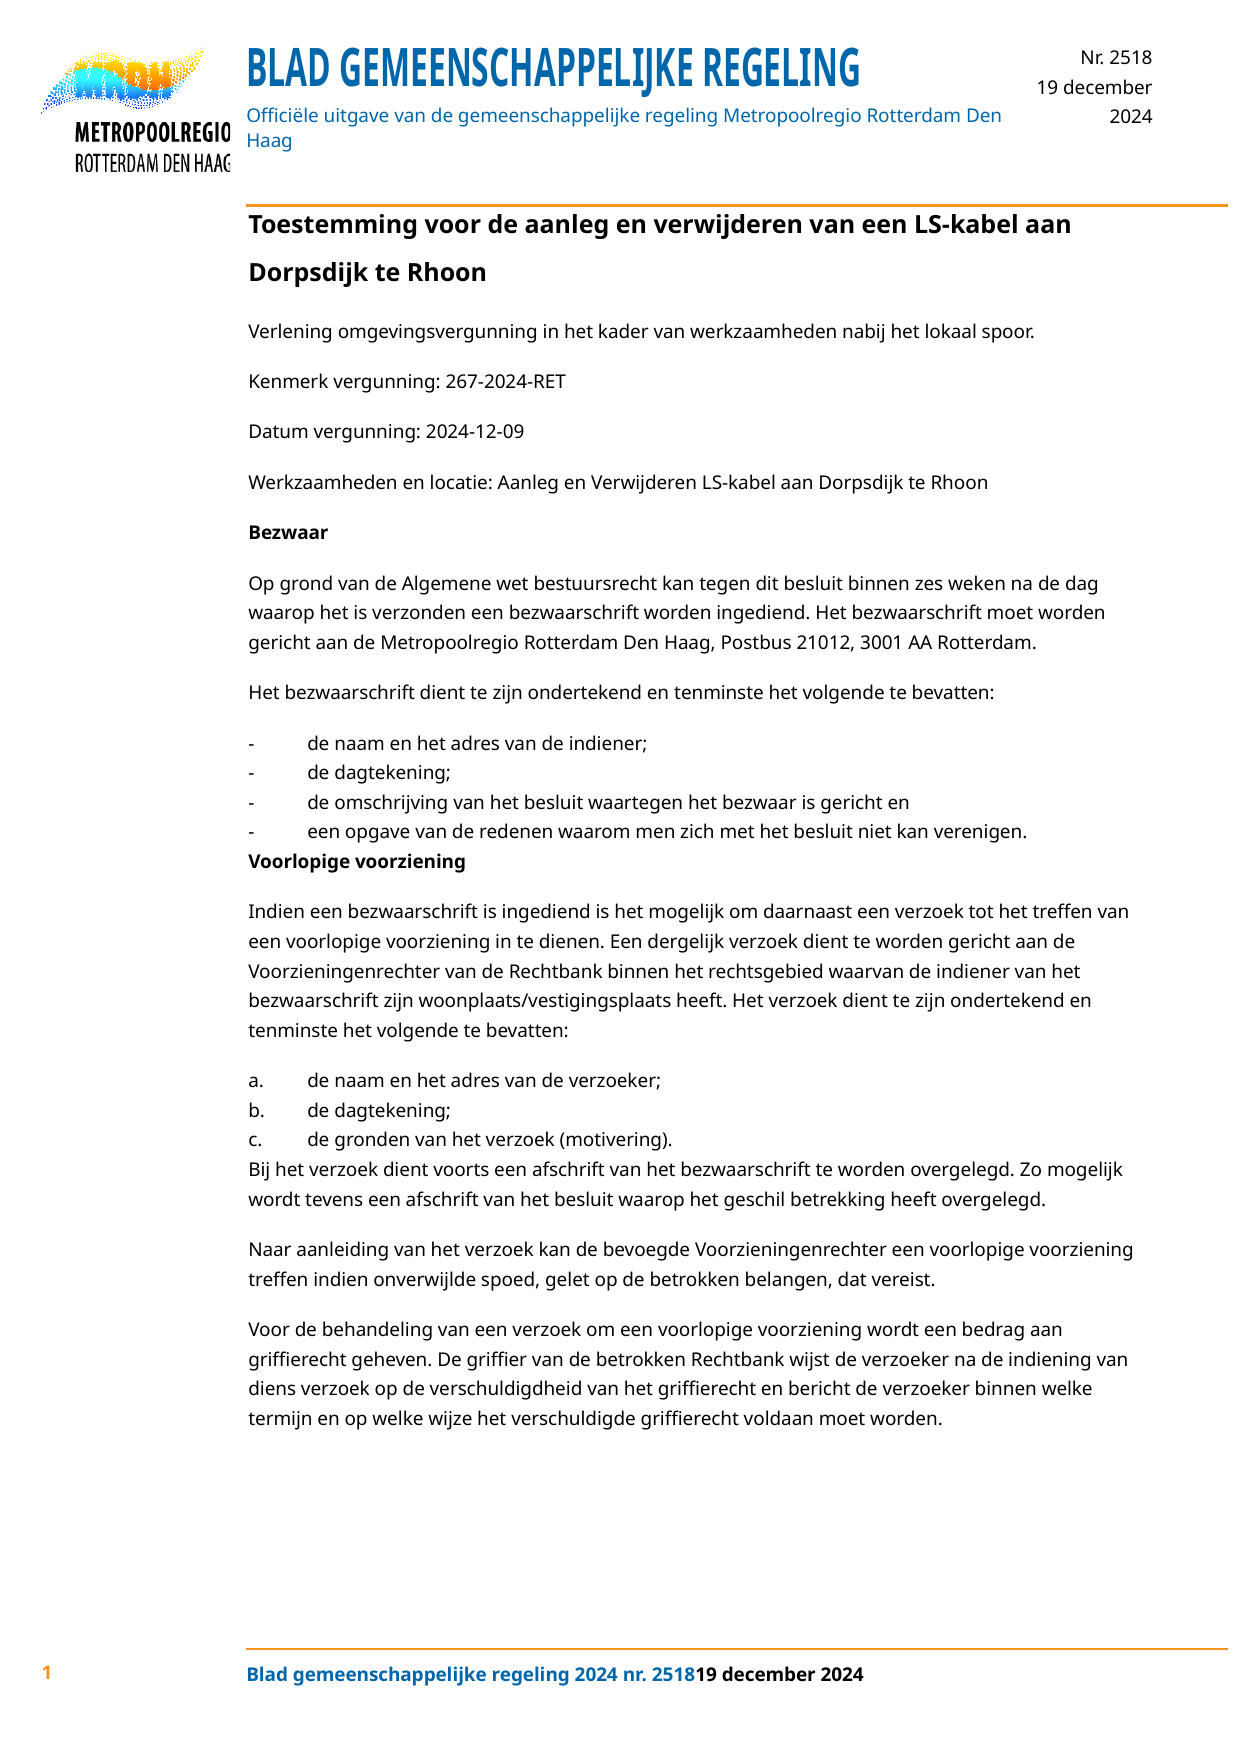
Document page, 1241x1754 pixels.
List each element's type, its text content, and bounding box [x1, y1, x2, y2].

text Het bezwaarschrift dient te zijn ondertekend en tenminste het volgende te bevatten: [248, 679, 1152, 705]
list de dagtekening; [248, 1097, 1152, 1123]
text Bij het verzoek dient voorts een afschrift van het bezwaarschrift te worden overgelegd. Zo mogelijk wordt tevens een afschrift van het besluit waarop het geschil betrekking heeft overgelegd. [248, 1156, 1152, 1212]
text Op grond van de Algemene wet bestuursrecht kan tegen dit besluit binnen zes weken na de dag waarop het is verzonden een bezwaarschrift worden ingediend. Het bezwaarschrift moet worden gericht aan de Metropoolregio Rotterdam Den Haag, Postbus 21012, 3001 AA Rotterdam. [248, 570, 1152, 655]
list de omschrijving van het besluit waartegen het bezwaar is gericht en [248, 789, 1152, 815]
text Toestemming voor de aanleg en verwijderen van een LS-kabel aan Dorpsdijk te Rhoon [248, 207, 1152, 288]
list de naam en het adres van de verzoeker; [248, 1067, 1152, 1093]
list de naam en het adres van de indiener; [248, 730, 1152, 756]
text Indien een bezwaarschrift is ingediend is het mogelijk om daarnaast een verzoek tot het treffen van een voorlopige voorziening in te dienen. Een dergelijk verzoek dient te worden gericht aan de Voorzieningenrechter van de Rechtbank binnen het rechtsgebied waarvan de indiener van het bezwaarschrift zijn woonplaats/vestigingsplaats heeft. Het verzoek dient te zijn ondertekend en tenminste het volgende te bevatten: [248, 899, 1152, 1043]
text Voorlopige voorziening [248, 848, 1152, 874]
list de gronden van het verzoek (motivering). [248, 1127, 1152, 1152]
picture [41, 47, 231, 172]
list een opgave van de redenen waarom men zich met het besluit niet kan verenigen. [248, 819, 1152, 844]
text Bezwaar [248, 519, 1152, 545]
text Naar aanleiding van het verzoek kan de bevoegde Voorzieningenrechter een voorlopige voorziening treffen indien onverwijlde spoed, gelet op de betrokken belangen, dat vereist. [248, 1236, 1152, 1292]
text Voor de behandeling van een verzoek om een voorlopige voorziening wordt een bedrag aan griffierecht geheven. De griffier van de betrokken Rechtbank wijst de verzoeker na de indiening van diens verzoek op de verschuldigdheid van het griffierecht en bericht de verzoeker binnen welke termijn en op welke wijze het verschuldigde griffierecht voldaan moet worden. [248, 1316, 1152, 1431]
text Werkzaamheden en locatie: Aanleg en Verwijderen LS-kabel aan Dorpsdijk te Rhoon [248, 469, 1152, 495]
list de dagtekening; [248, 759, 1152, 785]
text Datum vergunning: 2024-12-09 [248, 419, 1152, 444]
text Verlening omgevingsvergunning in het kader van werkzaamheden nabij het lokaal spoor. [248, 318, 1152, 344]
text Kenmerk vergunning: 267-2024-RET [248, 368, 1152, 394]
